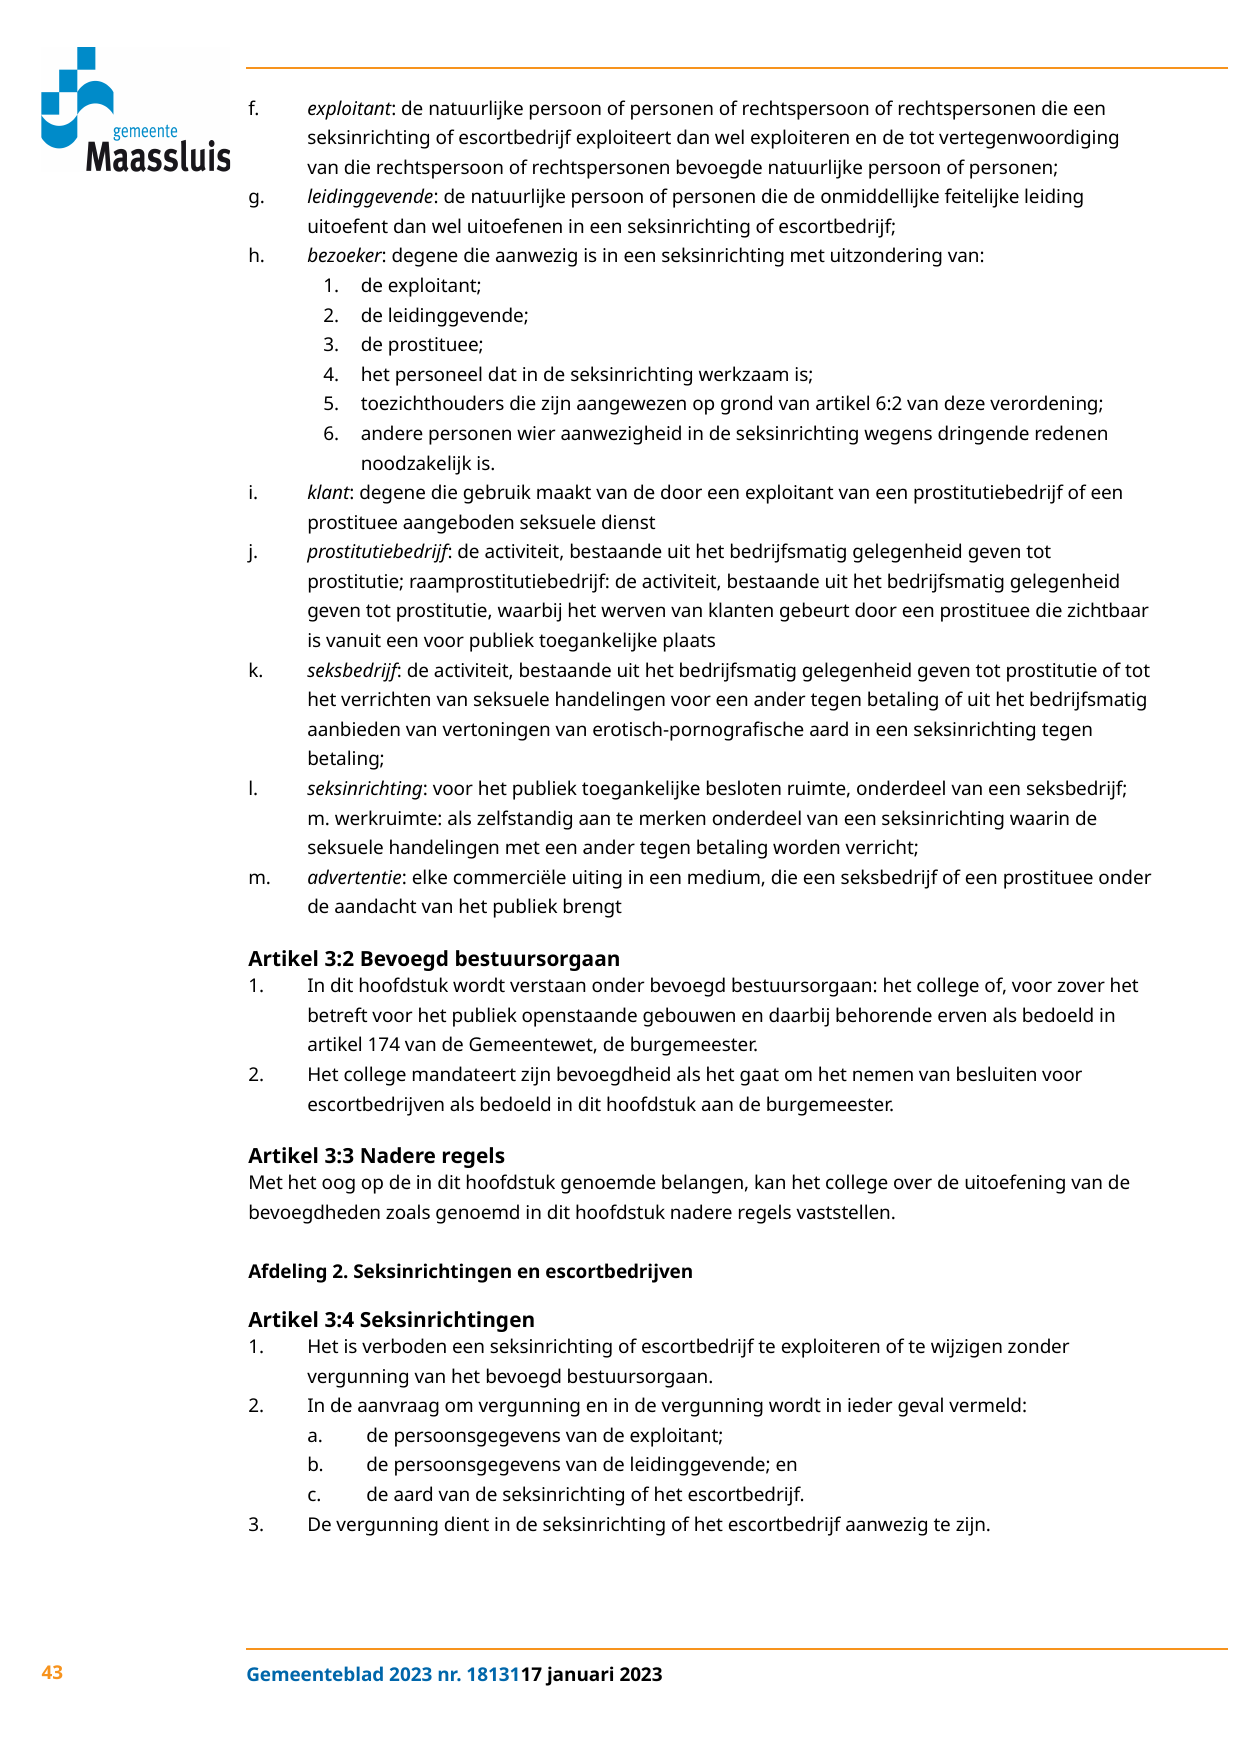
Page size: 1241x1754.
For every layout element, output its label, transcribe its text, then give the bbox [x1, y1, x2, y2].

list Het college mandateert zijn bevoegdheid als het gaat om het nemen van besluiten voor escortbedrijven als bedoeld in dit hoofdstuk aan de burgemeester. [248, 1061, 1152, 1116]
picture [41, 47, 231, 172]
list toezichthouders die zijn aangewezen op grond van artikel 6:2 van deze verordening; [323, 391, 1152, 416]
list leidinggevende: de natuurlijke persoon of personen die de onmiddellijke feitelijke leiding uitoefent dan wel uitoefenen in een seksinrichting of escortbedrijf; [248, 183, 1152, 239]
text Afdeling 2. Seksinrichtingen en escortbedrijven [248, 1258, 1152, 1284]
list de aard van de seksinrichting of het escortbedrijf. [307, 1481, 1152, 1507]
list andere personen wier aanwezigheid in de seksinrichting wegens dringende redenen noodzakelijk is. [323, 420, 1152, 476]
list de prostituee; [323, 331, 1152, 357]
list De vergunning dient in de seksinrichting of het escortbedrijf aanwezig te zijn. [248, 1511, 1152, 1537]
list prostitutiebedrijf: de activiteit, bestaande uit het bedrijfsmatig gelegenheid geven tot prostitutie; raamprostitutiebedrijf: de activiteit, bestaande uit het bedrijfsmatig gelegenheid geven tot prostitutie, waarbij het werven van klanten gebeurt door een prostituee die zichtbaar is vanuit een voor publiek toegankelijke plaats [248, 538, 1152, 653]
list de leidinggevende; [323, 302, 1152, 328]
list bezoeker: degene die aanwezig is in een seksinrichting met uitzondering van: [248, 243, 1152, 268]
text Met het oog op de in dit hoofdstuk genoemde belangen, kan het college over de uitoefening van de bevoegdheden zoals genoemd in dit hoofdstuk nadere regels vaststellen. [248, 1169, 1152, 1225]
list de exploitant; [323, 272, 1152, 298]
list de persoonsgegevens van de exploitant; [307, 1422, 1152, 1448]
text Artikel 3:2 Bevoegd bestuursorgaan [248, 944, 1152, 972]
list advertentie: elke commerciële uiting in een medium, die een seksbedrijf of een prostituee onder de aandacht van het publiek brengt [248, 864, 1152, 919]
list In dit hoofdstuk wordt verstaan onder bevoegd bestuursorgaan: het college of, voor zover het betreft voor het publiek openstaande gebouwen en daarbij behorende erven als bedoeld in artikel 174 van de Gemeentewet, de burgemeester. [248, 972, 1152, 1057]
picture [41, 47, 77, 92]
list seksinrichting: voor het publiek toegankelijke besloten ruimte, onderdeel van een seksbedrijf; m. werkruimte: als zelfstandig aan te merken onderdeel van een seksinrichting waarin de seksuele handelingen met een ander tegen betaling worden verricht; [248, 775, 1152, 860]
list Het is verboden een seksinrichting of escortbedrijf te exploiteren of te wijzigen zonder vergunning van het bevoegd bestuursorgaan. [248, 1333, 1152, 1389]
list In de aanvraag om vergunning en in de vergunning wordt in ieder geval vermeld: [248, 1392, 1152, 1418]
list de persoonsgegevens van de leidinggevende; en [307, 1452, 1152, 1477]
list exploitant: de natuurlijke persoon of personen of rechtspersoon of rechtspersonen die een seksinrichting of escortbedrijf exploiteert dan wel exploiteren en de tot vertegenwoordiging van die rechtspersoon of rechtspersonen bevoegde natuurlijke persoon of personen; [248, 95, 1152, 180]
list het personeel dat in de seksinrichting werkzaam is; [323, 361, 1152, 387]
list klant: degene die gebruik maakt van de door een exploitant van een prostitutiebedrijf of een prostituee aangeboden seksuele dienst [248, 479, 1152, 535]
text Artikel 3:3 Nadere regels [248, 1141, 1152, 1169]
list seksbedrijf: de activiteit, bestaande uit het bedrijfsmatig gelegenheid geven tot prostitutie of tot het verrichten van seksuele handelingen voor een ander tegen betaling of uit het bedrijfsmatig aanbieden van vertoningen van erotisch-pornografische aard in een seksinrichting tegen betaling; [248, 657, 1152, 771]
text Artikel 3:4 Seksinrichtingen [248, 1305, 1152, 1333]
